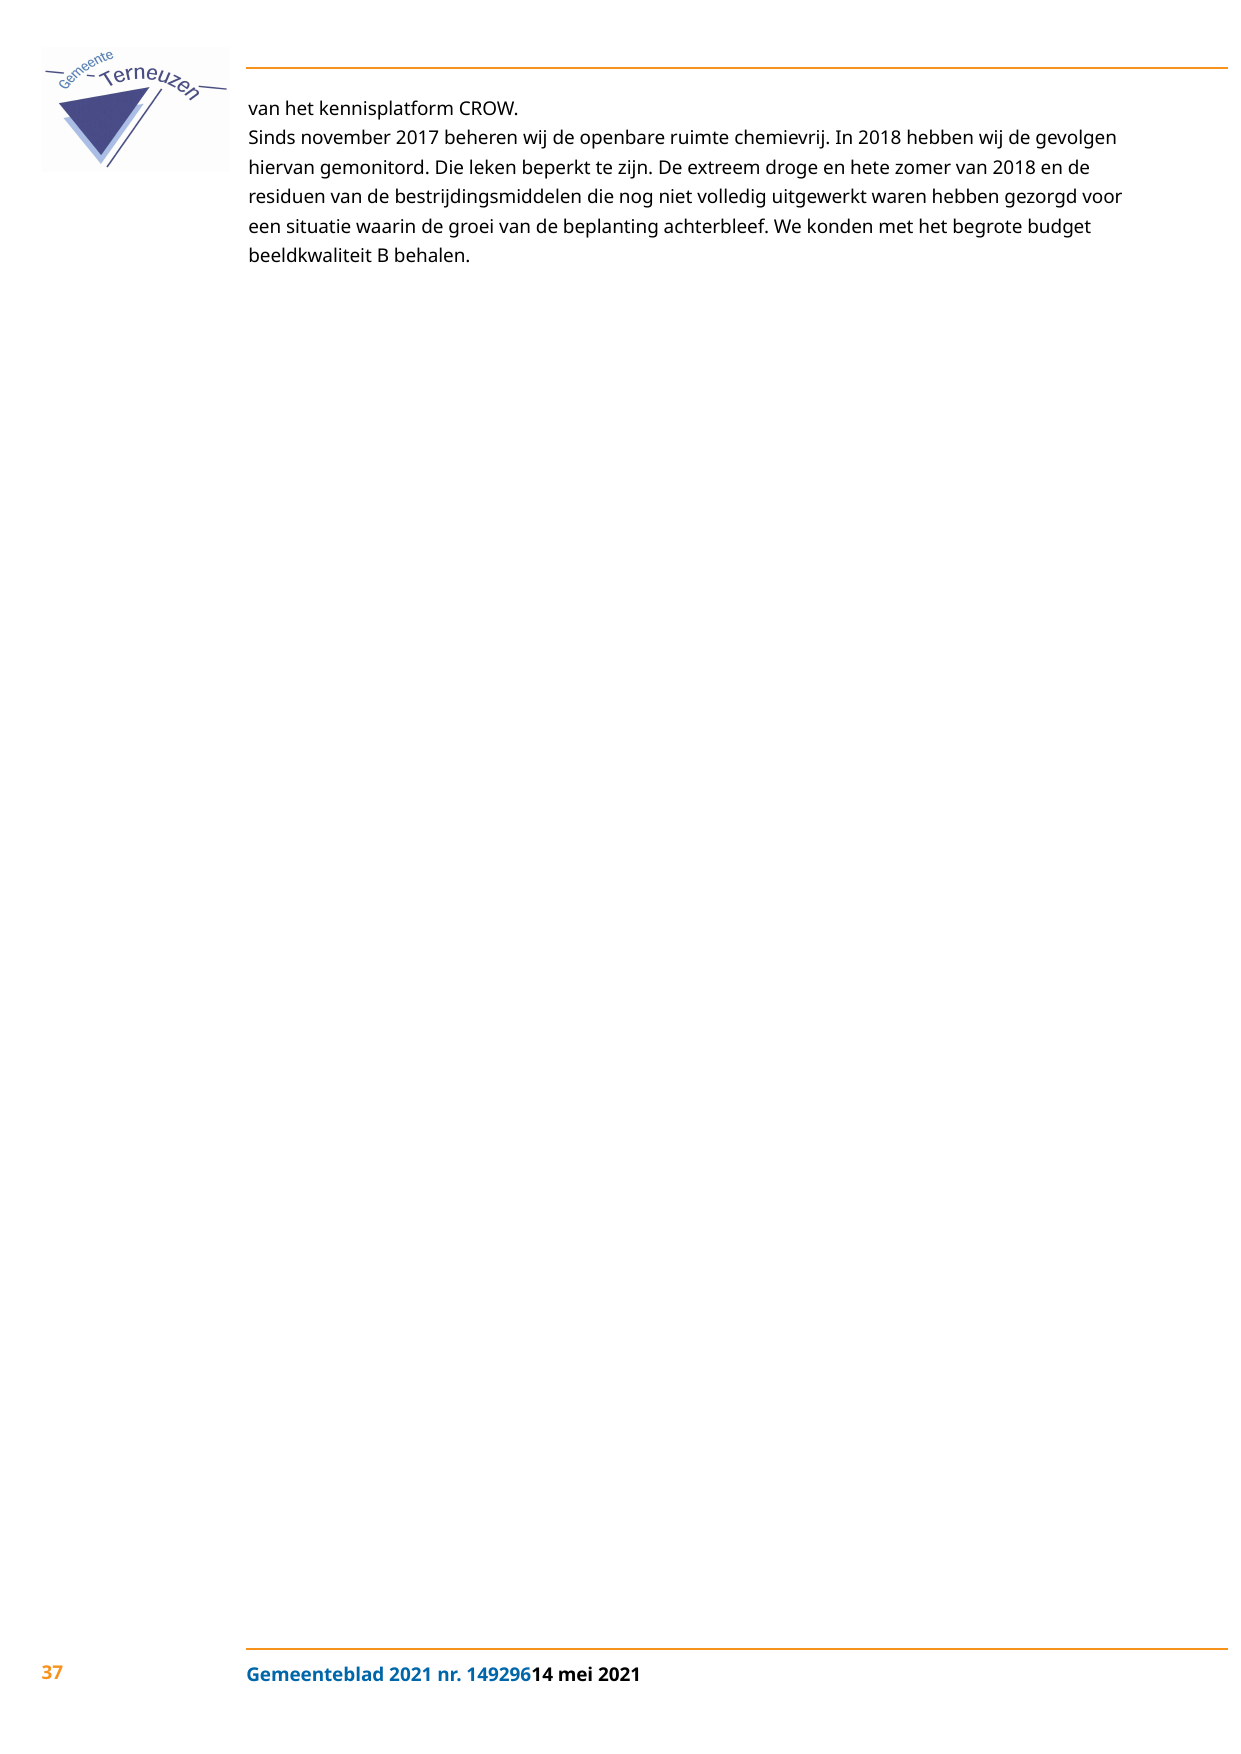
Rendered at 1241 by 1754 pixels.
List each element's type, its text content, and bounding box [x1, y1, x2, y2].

picture [41, 47, 231, 172]
text Sinds november 2017 beheren wij de openbare ruimte chemievrij. In 2018 hebben wij de gevolgen hiervan gemonitord. Die leken beperkt te zijn. De extreem droge en hete zomer van 2018 en de residuen van de bestrijdingsmiddelen die nog niet volledig uitgewerkt waren hebben gezorgd voor een situatie waarin de groei van de beplanting achterbleef. We konden met het begrote budget beeldkwaliteit B behalen. [248, 124, 1152, 268]
text van het kennisplatform CROW. [248, 95, 1152, 121]
